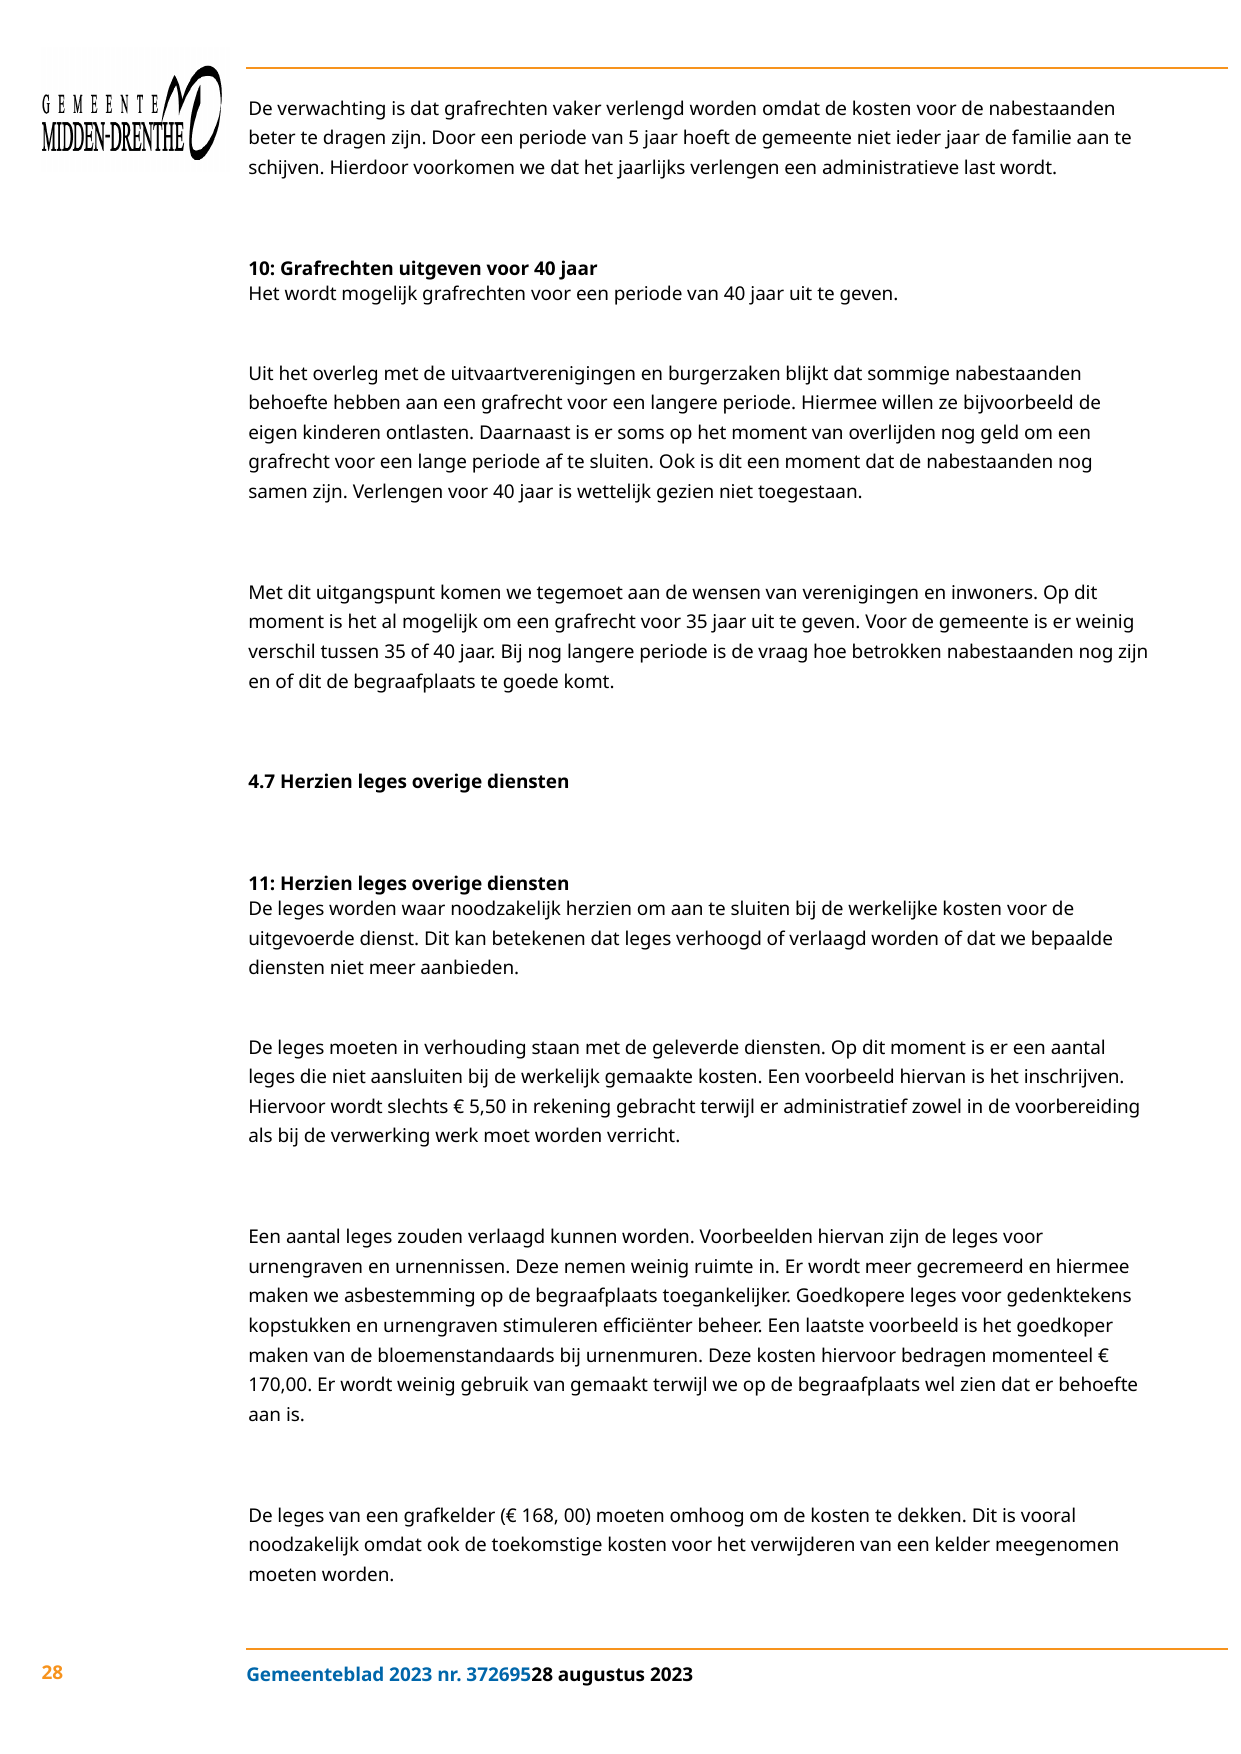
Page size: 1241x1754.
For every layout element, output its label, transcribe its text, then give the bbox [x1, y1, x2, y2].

text Een aantal leges zouden verlaagd kunnen worden. Voorbeelden hiervan zijn de leges voor urnengraven en urnennissen. Deze nemen weinig ruimte in. Er wordt meer gecremeerd en hiermee maken we asbestemming op de begraafplaats toegankelijker. Goedkopere leges voor gedenktekens kopstukken en urnengraven stimuleren efficiënter beheer. Een laatste voorbeeld is het goedkoper maken van de bloemenstandaards bij urnenmuren. Deze kosten hiervoor bedragen momenteel € 170,00. Er wordt weinig gebruik van gemaakt terwijl we op de begraafplaats wel zien dat er behoefte aan is. [248, 1223, 1152, 1427]
text De leges moeten in verhouding staan met de geleverde diensten. Op dit moment is er een aantal leges die niet aansluiten bij de werkelijk gemaakte kosten. Een voorbeeld hiervan is het inschrijven. Hiervoor wordt slechts € 5,50 in rekening gebracht terwijl er administratief zowel in de voorbereiding als bij de verwerking werk moet worden verricht. [248, 1034, 1152, 1148]
table_header 11: Herzien leges overige diensten [248, 870, 1152, 895]
table_header 10: Grafrechten uitgeven voor 40 jaar [248, 255, 1152, 281]
text De verwachting is dat grafrechten vaker verlengd worden omdat de kosten voor de nabestaanden beter te dragen zijn. Door een periode van 5 jaar hoeft de gemeente niet ieder jaar de familie aan te schijven. Hierdoor voorkomen we dat het jaarlijks verlengen een administratieve last wordt. [248, 95, 1152, 180]
table_cell Het wordt mogelijk grafrechten voor een periode van 40 jaar uit te geven. [248, 281, 1152, 306]
text Met dit uitgangspunt komen we tegemoet aan de wensen van verenigingen en inwoners. Op dit moment is het al mogelijk om een grafrecht voor 35 jaar uit te geven. Voor de gemeente is er weinig verschil tussen 35 of 40 jaar. Bij nog langere periode is de vraag hoe betrokken nabestaanden nog zijn en of dit de begraafplaats te goede komt. [248, 579, 1152, 694]
table_cell De leges worden waar noodzakelijk herzien om aan te sluiten bij de werkelijke kosten voor de uitgevoerde dienst. Dit kan betekenen dat leges verhoogd of verlaagd worden of dat we bepaalde diensten niet meer aanbieden. [248, 895, 1152, 980]
text 4.7 Herzien leges overige diensten [248, 769, 1152, 794]
text Uit het overleg met de uitvaartverenigingen en burgerzaken blijkt dat sommige nabestaanden behoefte hebben aan een grafrecht voor een langere periode. Hiermee willen ze bijvoorbeeld de eigen kinderen ontlasten. Daarnaast is er soms op het moment van overlijden nog geld om een grafrecht voor een lange periode af te sluiten. Ook is dit een moment dat de nabestaanden nog samen zijn. Verlengen voor 40 jaar is wettelijk gezien niet toegestaan. [248, 360, 1152, 504]
picture [41, 47, 231, 172]
text De leges van een grafkelder (€ 168, 00) moeten omhoog om de kosten te dekken. Dit is vooral noodzakelijk omdat ook de toekomstige kosten voor het verwijderen van een kelder meegenomen moeten worden. [248, 1502, 1152, 1587]
